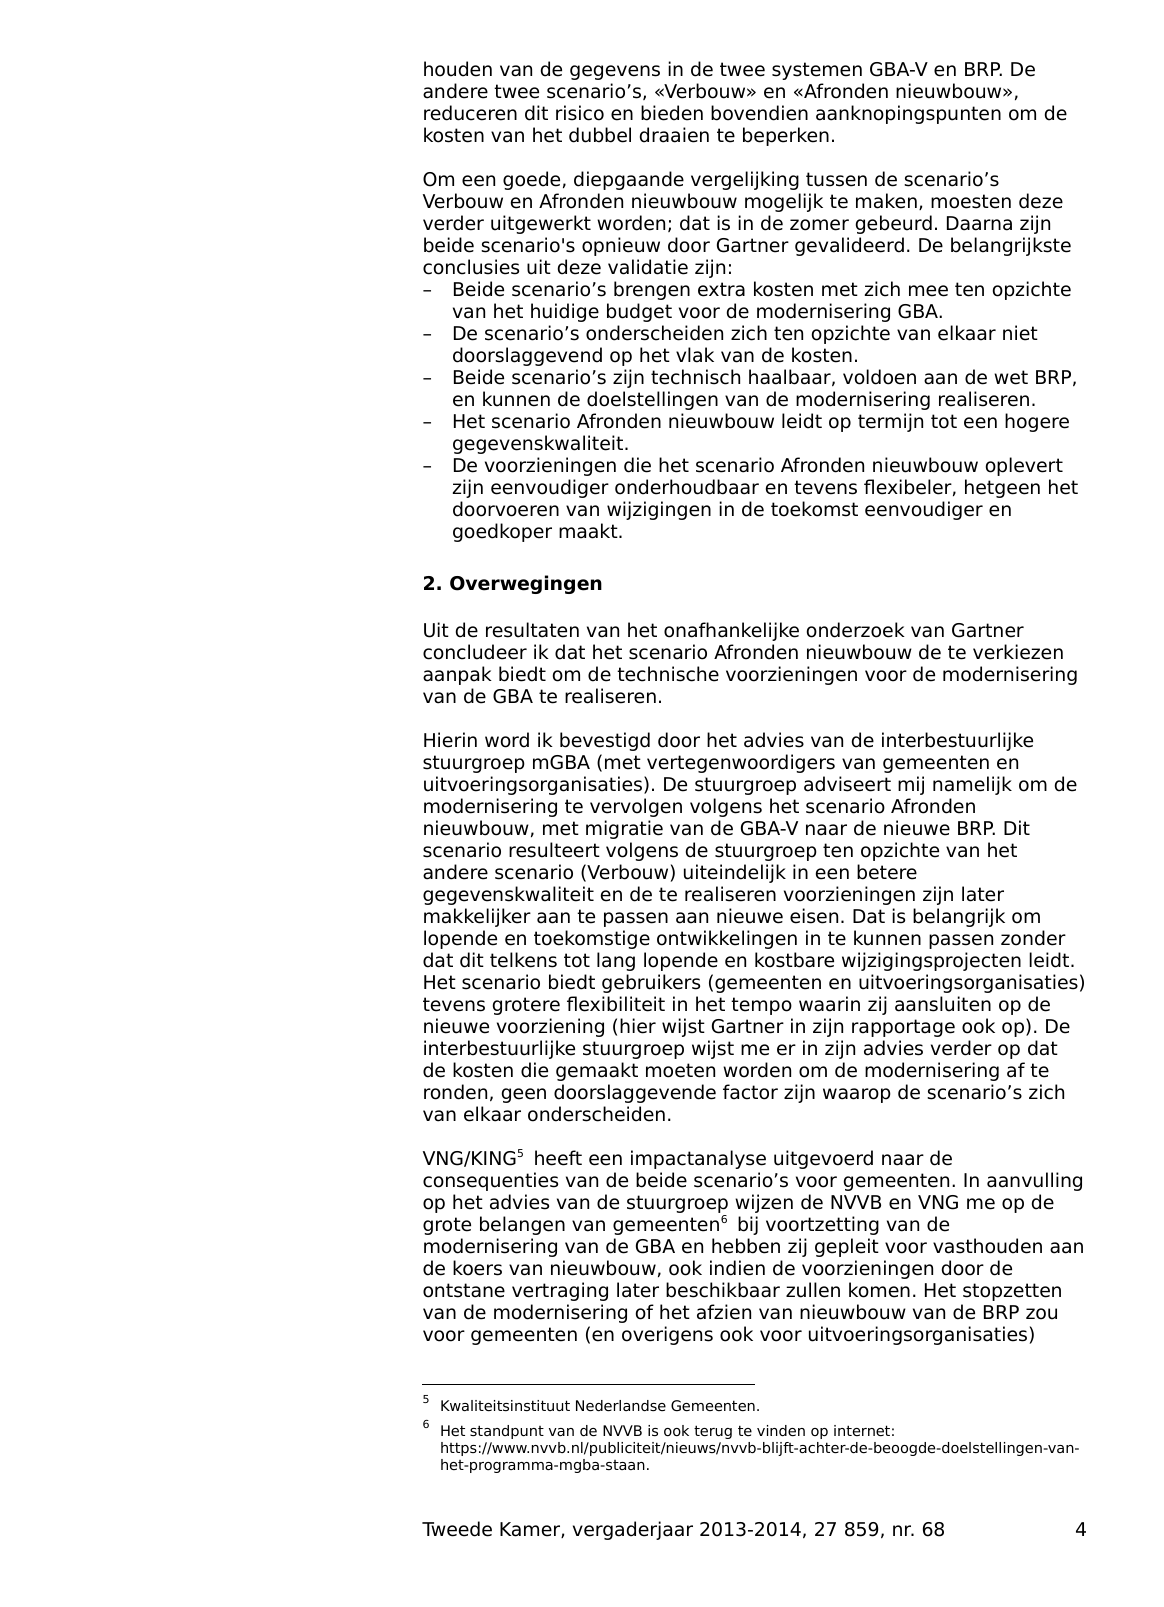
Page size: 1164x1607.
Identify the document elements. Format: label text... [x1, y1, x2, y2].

text VNG/KING heeft een impactanalyse uitgevoerd naar de consequenties van de beide scenario’s voor gemeenten. In aanvulling op het advies van de stuurgroep wijzen de NVVB en VNG me op de grote belangen van gemeenten bij voortzetting van de modernisering van de GBA en hebben zij gepleit voor vasthouden aan de koers van nieuwbouw, ook indien de voorzieningen door de ontstane vertraging later beschikbaar zullen komen. Het stopzetten van de modernisering of het afzien van nieuwbouw van de BRP zou voor gemeenten (en overigens ook voor uitvoeringsorganisaties) [422, 1148, 1087, 1346]
text – Het scenario Afronden nieuwbouw leidt op termijn tot een hogere gegevenskwaliteit. [422, 411, 1087, 455]
text – Beide scenario’s brengen extra kosten met zich mee ten opzichte van het huidige budget voor de modernisering GBA. [422, 279, 1087, 323]
text Om een goede, diepgaande vergelijking tussen de scenario’s Verbouw en Afronden nieuwbouw mogelijk te maken, moesten deze verder uitgewerkt worden; dat is in de zomer gebeurd. Daarna zijn beide scenario's opnieuw door Gartner gevalideerd. De belangrijkste conclusies uit deze validatie zijn: [422, 169, 1087, 279]
text Kwaliteitsinstituut Nederlandse Gemeenten. [422, 1393, 1087, 1416]
text Het standpunt van de NVVB is ook terug te vinden op internet: https://www.nvvb.nl/publiciteit/nieuws/nvvb-blijft-achter-de-beoogde-doelstellingen-van-het-programma-mgba-staan. [422, 1418, 1087, 1474]
text – De scenario’s onderscheiden zich ten opzichte van elkaar niet doorslaggevend op het vlak van de kosten. [422, 323, 1087, 367]
subtitle 2. Overwegingen [422, 573, 1087, 595]
text houden van de gegevens in de twee systemen GBA-V en BRP. De andere twee scenario’s, «Verbouw» en «Afronden nieuwbouw», reduceren dit risico en bieden bovendien aanknopingspunten om de kosten van het dubbel draaien te beperken. [422, 59, 1087, 147]
text – De voorzieningen die het scenario Afronden nieuwbouw oplevert zijn eenvoudiger onderhoudbaar en tevens flexibeler, hetgeen het doorvoeren van wijzigingen in de toekomst eenvoudiger en goedkoper maakt. [422, 455, 1087, 543]
text – Beide scenario’s zijn technisch haalbaar, voldoen aan de wet BRP, en kunnen de doelstellingen van de modernisering realiseren. [422, 367, 1087, 411]
text Hierin word ik bevestigd door het advies van de interbestuurlijke stuurgroep mGBA (met vertegenwoordigers van gemeenten en uitvoeringsorganisaties). De stuurgroep adviseert mij namelijk om de modernisering te vervolgen volgens het scenario Afronden nieuwbouw, met migratie van de GBA-V naar de nieuwe BRP. Dit scenario resulteert volgens de stuurgroep ten opzichte van het andere scenario (Verbouw) uiteindelijk in een betere gegevenskwaliteit en de te realiseren voorzieningen zijn later makkelijker aan te passen aan nieuwe eisen. Dat is belangrijk om lopende en toekomstige ontwikkelingen in te kunnen passen zonder dat dit telkens tot lang lopende en kostbare wijzigingsprojecten leidt. Het scenario biedt gebruikers (gemeenten en uitvoeringsorganisaties) tevens grotere flexibiliteit in het tempo waarin zij aansluiten op de nieuwe voorziening (hier wijst Gartner in zijn rapportage ook op). De interbestuurlijke stuurgroep wijst me er in zijn advies verder op dat de kosten die gemaakt moeten worden om de modernisering af te ronden, geen doorslaggevende factor zijn waarop de scenario’s zich van elkaar onderscheiden. [422, 730, 1087, 1126]
text Uit de resultaten van het onafhankelijke onderzoek van Gartner concludeer ik dat het scenario Afronden nieuwbouw de te verkiezen aanpak biedt om de technische voorzieningen voor de modernisering van de GBA te realiseren. [422, 620, 1087, 708]
